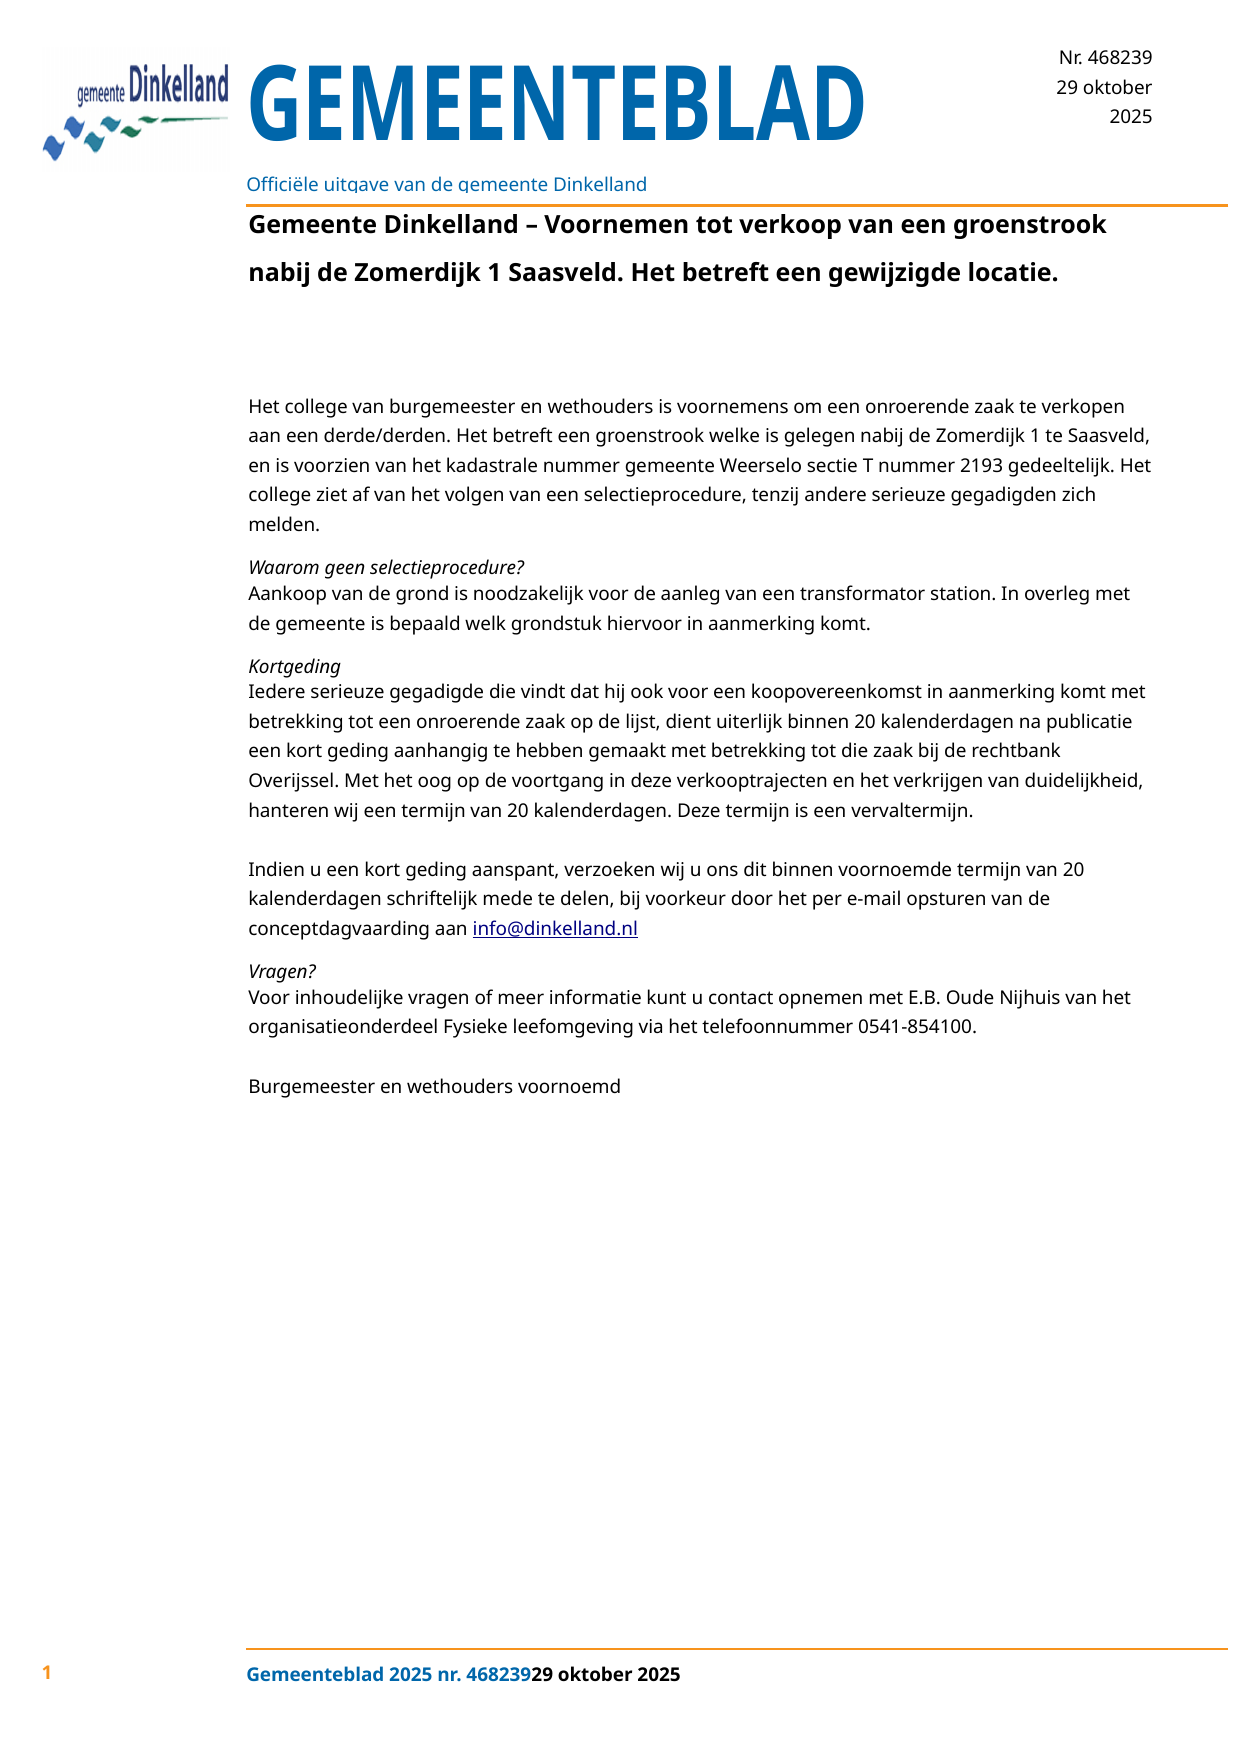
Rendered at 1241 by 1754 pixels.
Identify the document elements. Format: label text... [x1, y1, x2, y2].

text Het college van burgemeester en wethouders is voornemens om een onroerende zaak te verkopen aan een derde/derden. Het betreft een groenstrook welke is gelegen nabij de Zomerdijk 1 te Saasveld, en is voorzien van het kadastrale nummer gemeente Weerselo sectie T nummer 2193 gedeeltelijk. Het college ziet af van het volgen van een selectieprocedure, tenzij andere serieuze gegadigden zich melden. [248, 393, 1152, 537]
text Indien u een kort geding aanspant, verzoeken wij u ons dit binnen voornoemde termijn van 20 kalenderdagen schriftelijk mede te delen, bij voorkeur door het per e-mail opsturen van de conceptdagvaarding aan info@dinkelland.nl [248, 856, 1152, 941]
text Aankoop van de grond is noodzakelijk voor de aanleg van een transformator station. In overleg met de gemeente is bepaald welk grondstuk hiervoor in aanmerking komt. [248, 580, 1152, 635]
text Voor inhoudelijke vragen of meer informatie kunt u contact opnemen met E.B. Oude Nijhuis van het organisatieonderdeel Fysieke leefomgeving via het telefoonnummer 0541-854100. [248, 984, 1152, 1039]
text Vragen? [248, 958, 1152, 984]
picture [41, 47, 231, 172]
text Kortgeding [248, 653, 1152, 678]
text Iedere serieuze gegadigde die vindt dat hij ook voor een koopovereenkomst in aanmerking komt met betrekking tot een onroerende zaak op de lijst, dient uiterlijk binnen 20 kalenderdagen na publicatie een kort geding aanhangig te hebben gemaakt met betrekking tot die zaak bij de rechtbank Overijssel. Met het oog op de voortgang in deze verkooptrajecten en het verkrijgen van duidelijkheid, hanteren wij een termijn van 20 kalenderdagen. Deze termijn is een vervaltermijn. [248, 678, 1152, 823]
text Burgemeester en wethouders voornoemd [248, 1073, 1152, 1098]
text Gemeente Dinkelland – Voornemen tot verkoop van een groenstrook nabij de Zomerdijk 1 Saasveld. Het betreft een gewijzigde locatie. [248, 207, 1152, 288]
text Waarom geen selectieprocedure? [248, 554, 1152, 580]
